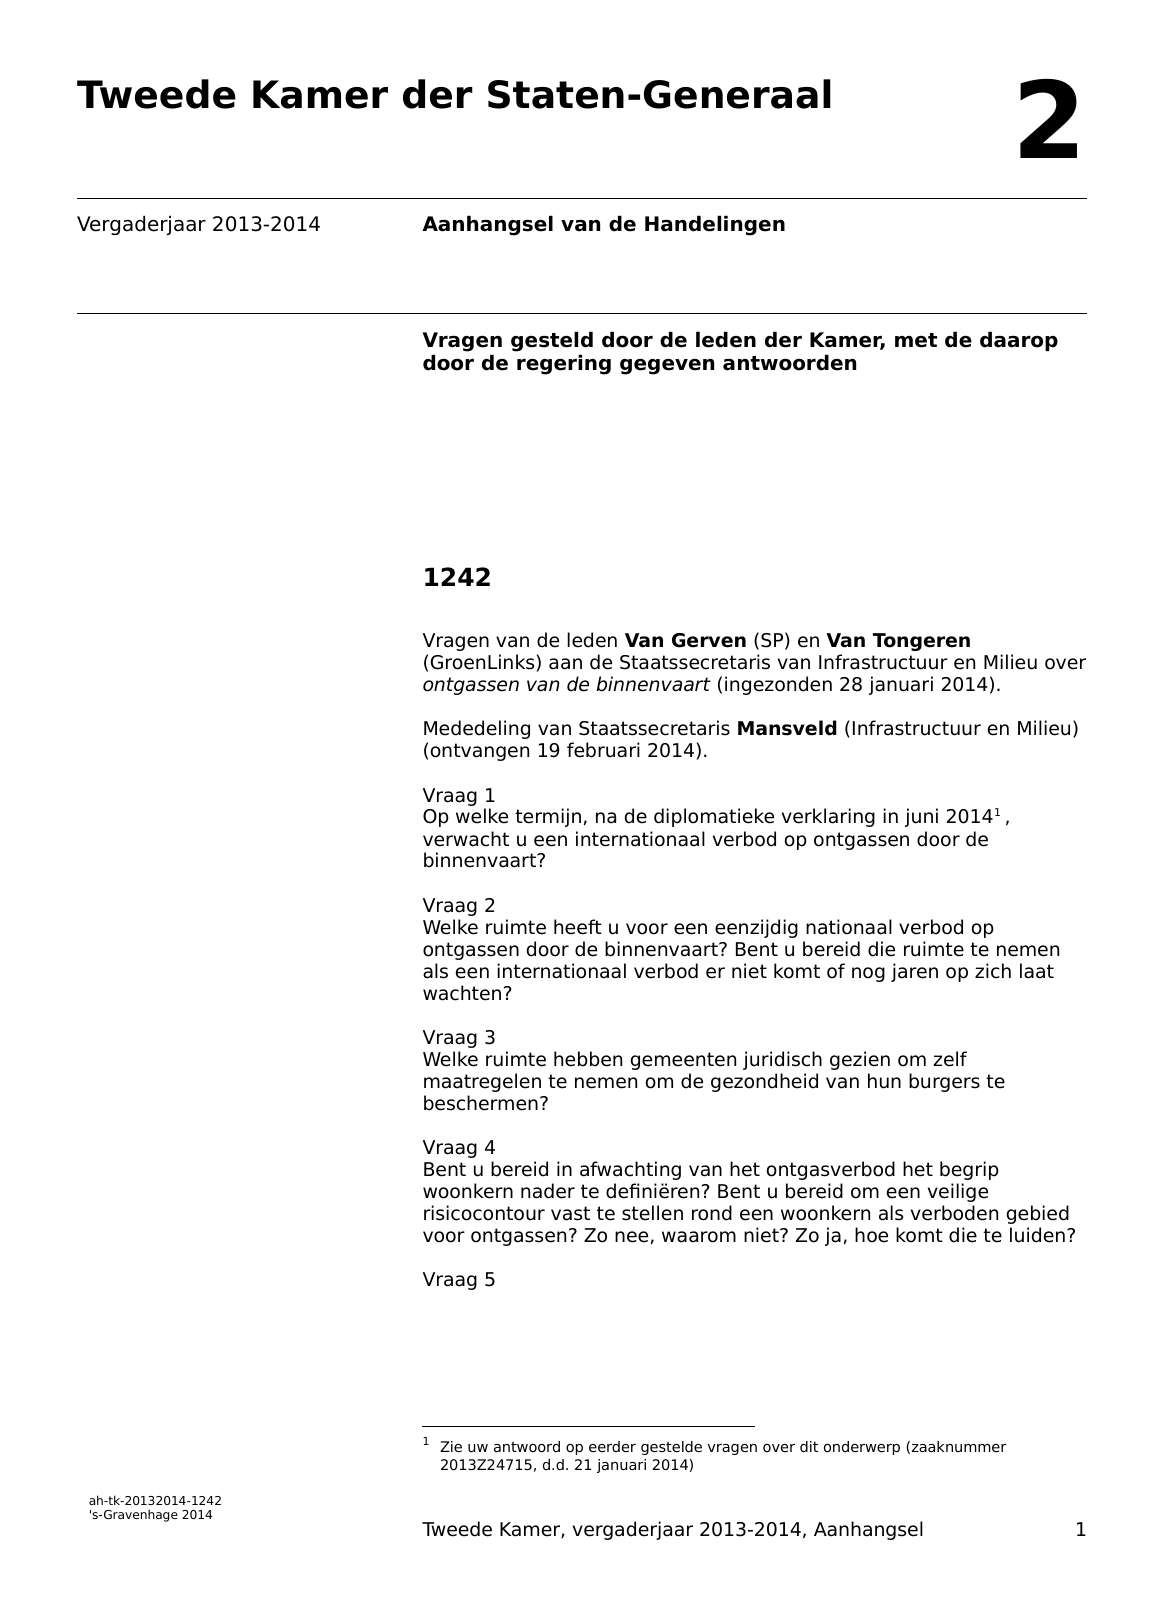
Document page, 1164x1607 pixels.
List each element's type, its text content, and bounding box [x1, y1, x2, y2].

text Op welke termijn, na de diplomatieke verklaring in juni 2014, verwacht u een internationaal verbod op ontgassen door de binnenvaart? [422, 806, 1087, 872]
table_header 2 [886, 59, 1087, 198]
text Welke ruimte heeft u voor een eenzijdig nationaal verbod op ontgassen door de binnenvaart? Bent u bereid die ruimte te nemen als een internationaal verbod er niet komt of nog jaren op zich laat wachten? [422, 917, 1087, 1004]
table_cell Vragen gesteld door de leden der Kamer, met de daarop door de regering gegeven antwoorden [422, 314, 1087, 375]
text Vraag 4 [422, 1137, 1087, 1159]
text Vraag 5 [422, 1269, 1087, 1291]
table_cell [77, 314, 422, 375]
text 1242 [422, 563, 1087, 592]
text Welke ruimte hebben gemeenten juridisch gezien om zelf maatregelen te nemen om de gezondheid van hun burgers te beschermen? [422, 1049, 1087, 1114]
text 's-Gravenhage 2014 [88, 1508, 323, 1522]
text Bent u bereid in afwachting van het ontgasverbod het begrip woonkern nader te definiëren? Bent u bereid om een veilige risicocontour vast te stellen rond een woonkern als verboden gebied voor ontgassen? Zo nee, waarom niet? Zo ja, hoe komt die te luiden? [422, 1159, 1087, 1247]
text Vraag 2 [422, 894, 1087, 917]
text Mededeling van Staatssecretaris Mansveld (Infrastructuur en Milieu) (ontvangen 19 februari 2014). [422, 718, 1087, 762]
table_cell Vergaderjaar 2013-2014 [77, 199, 422, 313]
text ah-tk-20132014-1242 [88, 1494, 323, 1508]
table_header Tweede Kamer der Staten-Generaal [77, 59, 886, 198]
table_cell Aanhangsel van de Handelingen [422, 199, 1087, 313]
text Zie uw antwoord op eerder gestelde vragen over dit onderwerp (zaaknummer 2013Z24715, d.d. 21 januari 2014) [422, 1435, 1087, 1474]
text Vraag 1 [422, 784, 1087, 806]
text Vraag 3 [422, 1027, 1087, 1049]
text Vragen van de leden Van Gerven (SP) en Van Tongeren (GroenLinks) aan de Staatssecretaris van Infrastructuur en Milieu over ontgassen van de binnenvaart (ingezonden 28 januari 2014). [422, 630, 1087, 696]
